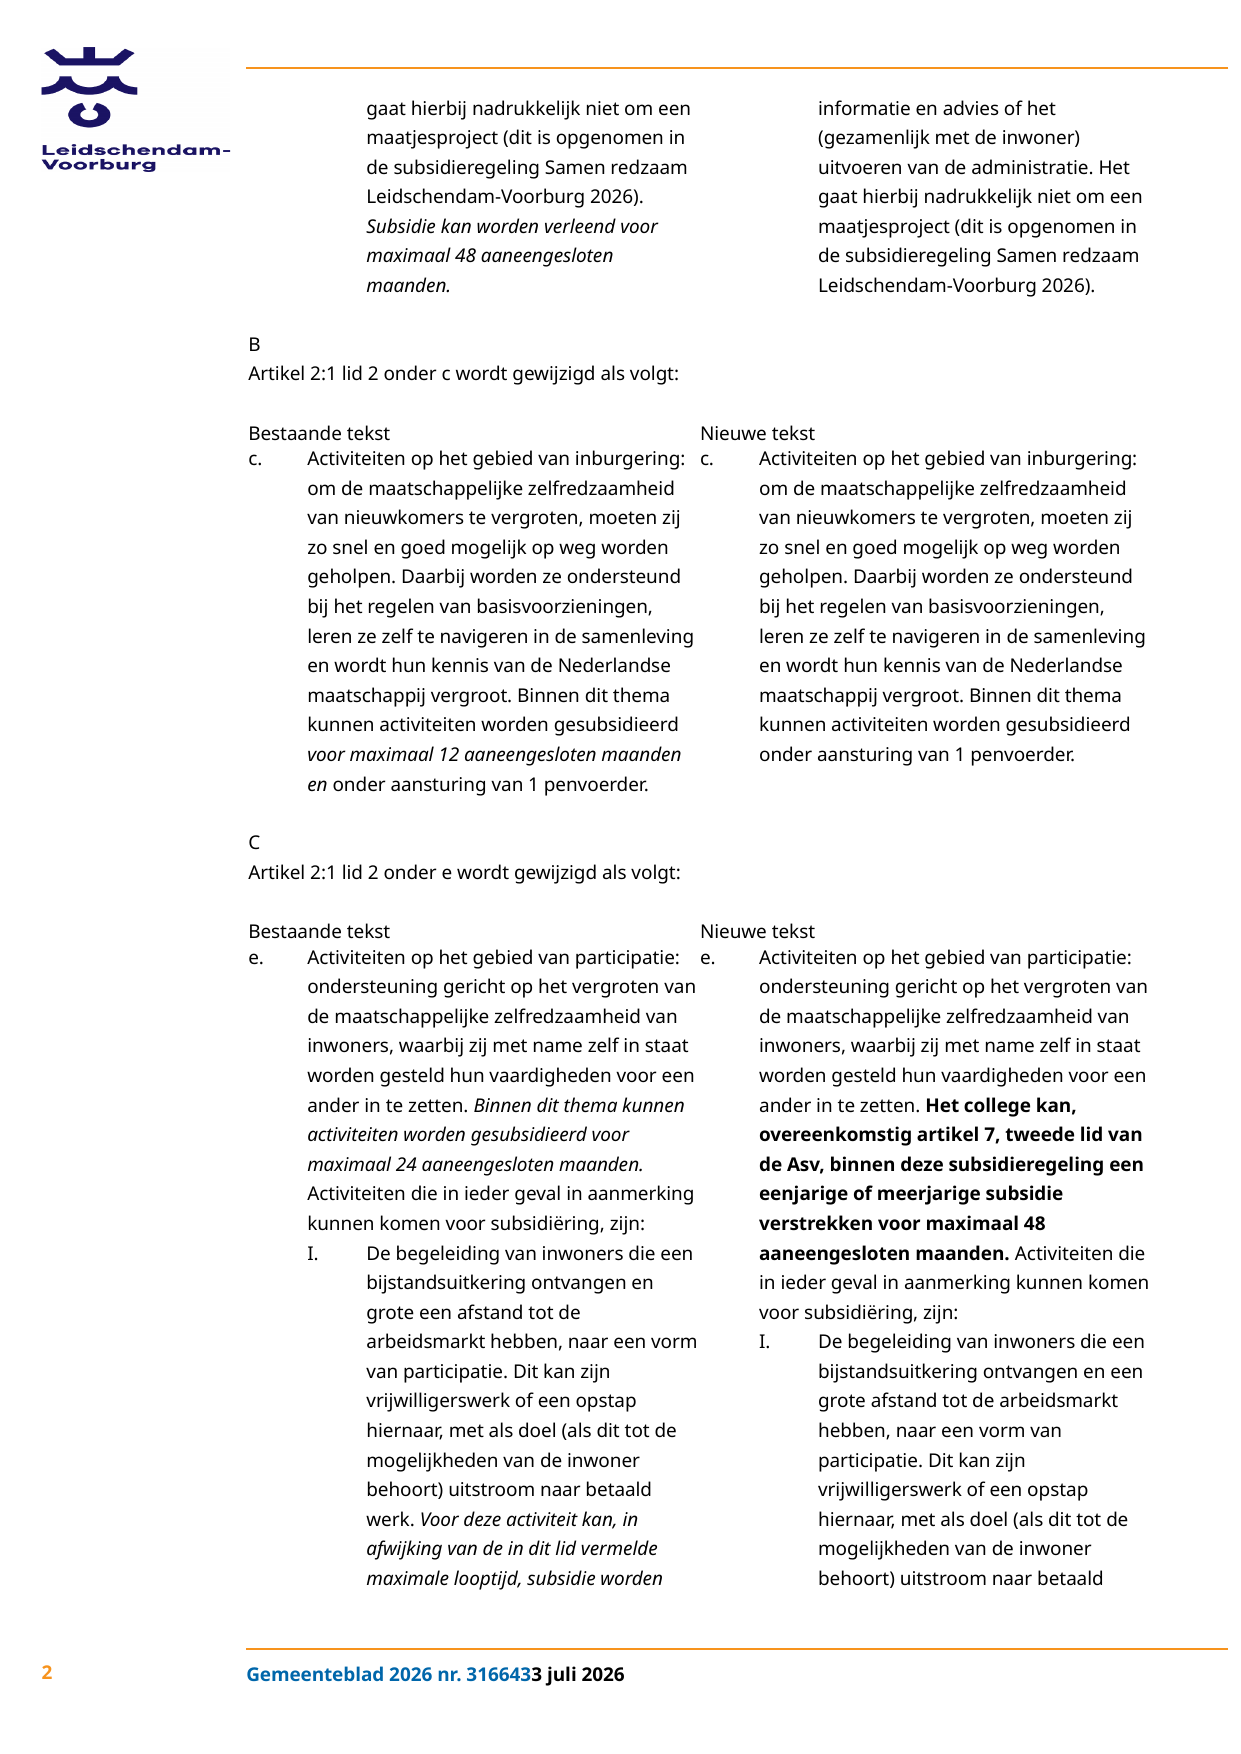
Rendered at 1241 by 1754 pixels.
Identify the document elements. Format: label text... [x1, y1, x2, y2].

text B [248, 331, 1152, 357]
table_cell gaat hierbij nadrukkelijk niet om een maatjesproject (dit is opgenomen in de subsidieregeling Samen redzaam Leidschendam-Voorburg 2026). Subsidie kan worden verleend voor maximaal 48 aaneengesloten maanden. [248, 95, 700, 298]
text C [248, 829, 1152, 855]
table_header Nieuwe tekst [700, 918, 1152, 944]
table_cell Activiteiten op het gebied van inburgering: om de maatschappelijke zelfredzaamheid van nieuwkomers te vergroten, moeten zij zo snel en goed mogelijk op weg worden geholpen. Daarbij worden ze ondersteund bij het regelen van basisvoorzieningen, leren ze zelf te navigeren in de samenleving en wordt hun kennis van de Nederlandse maatschappij vergroot. Binnen dit thema kunnen activiteiten worden gesubsidieerd onder aansturing van 1 penvoerder. [700, 445, 1152, 797]
table_cell Activiteiten op het gebied van inburgering: om de maatschappelijke zelfredzaamheid van nieuwkomers te vergroten, moeten zij zo snel en goed mogelijk op weg worden geholpen. Daarbij worden ze ondersteund bij het regelen van basisvoorzieningen, leren ze zelf te navigeren in de samenleving en wordt hun kennis van de Nederlandse maatschappij vergroot. Binnen dit thema kunnen activiteiten worden gesubsidieerd voor maximaal 12 aaneengesloten maanden en onder aansturing van 1 penvoerder. [248, 445, 700, 797]
table_cell informatie en advies of het (gezamenlijk met de inwoner) uitvoeren van de administratie. Het gaat hierbij nadrukkelijk niet om een maatjesproject (dit is opgenomen in de subsidieregeling Samen redzaam Leidschendam-Voorburg 2026). [700, 95, 1152, 298]
table_cell Activiteiten op het gebied van participatie: ondersteuning gericht op het vergroten van de maatschappelijke zelfredzaamheid van inwoners, waarbij zij met name zelf in staat worden gesteld hun vaardigheden voor een ander in te zetten. Binnen dit thema kunnen activiteiten worden gesubsidieerd voor maximaal 24 aaneengesloten maanden. Activiteiten die in ieder geval in aanmerking kunnen komen voor subsidiëring, zijn: De begeleiding van inwoners die een bijstandsuitkering ontvangen en grote een afstand tot de arbeidsmarkt hebben, naar een vorm van participatie. Dit kan zijn vrijwilligerswerk of een opstap hiernaar, met als doel (als dit tot de mogelijkheden van de inwoner behoort) uitstroom naar betaald werk. Voor deze activiteit kan, in afwijking van de in dit lid vermelde maximale looptijd, subsidie worden [248, 944, 700, 1591]
table_header Bestaande tekst [248, 420, 700, 445]
text Artikel 2:1 lid 2 onder c wordt gewijzigd als volgt: [248, 360, 1152, 386]
table_header Nieuwe tekst [700, 420, 1152, 445]
text Artikel 2:1 lid 2 onder e wordt gewijzigd als volgt: [248, 859, 1152, 885]
table_header Bestaande tekst [248, 918, 700, 944]
picture [41, 47, 231, 172]
table_cell Activiteiten op het gebied van participatie: ondersteuning gericht op het vergroten van de maatschappelijke zelfredzaamheid van inwoners, waarbij zij met name zelf in staat worden gesteld hun vaardigheden voor een ander in te zetten. Het college kan, overeenkomstig artikel 7, tweede lid van de Asv, binnen deze subsidieregeling een eenjarige of meerjarige subsidie verstrekken voor maximaal 48 aaneengesloten maanden. Activiteiten die in ieder geval in aanmerking kunnen komen voor subsidiëring, zijn: De begeleiding van inwoners die een bijstandsuitkering ontvangen en een grote afstand tot de arbeidsmarkt hebben, naar een vorm van participatie. Dit kan zijn vrijwilligerswerk of een opstap hiernaar, met als doel (als dit tot de mogelijkheden van de inwoner behoort) uitstroom naar betaald [700, 944, 1152, 1591]
